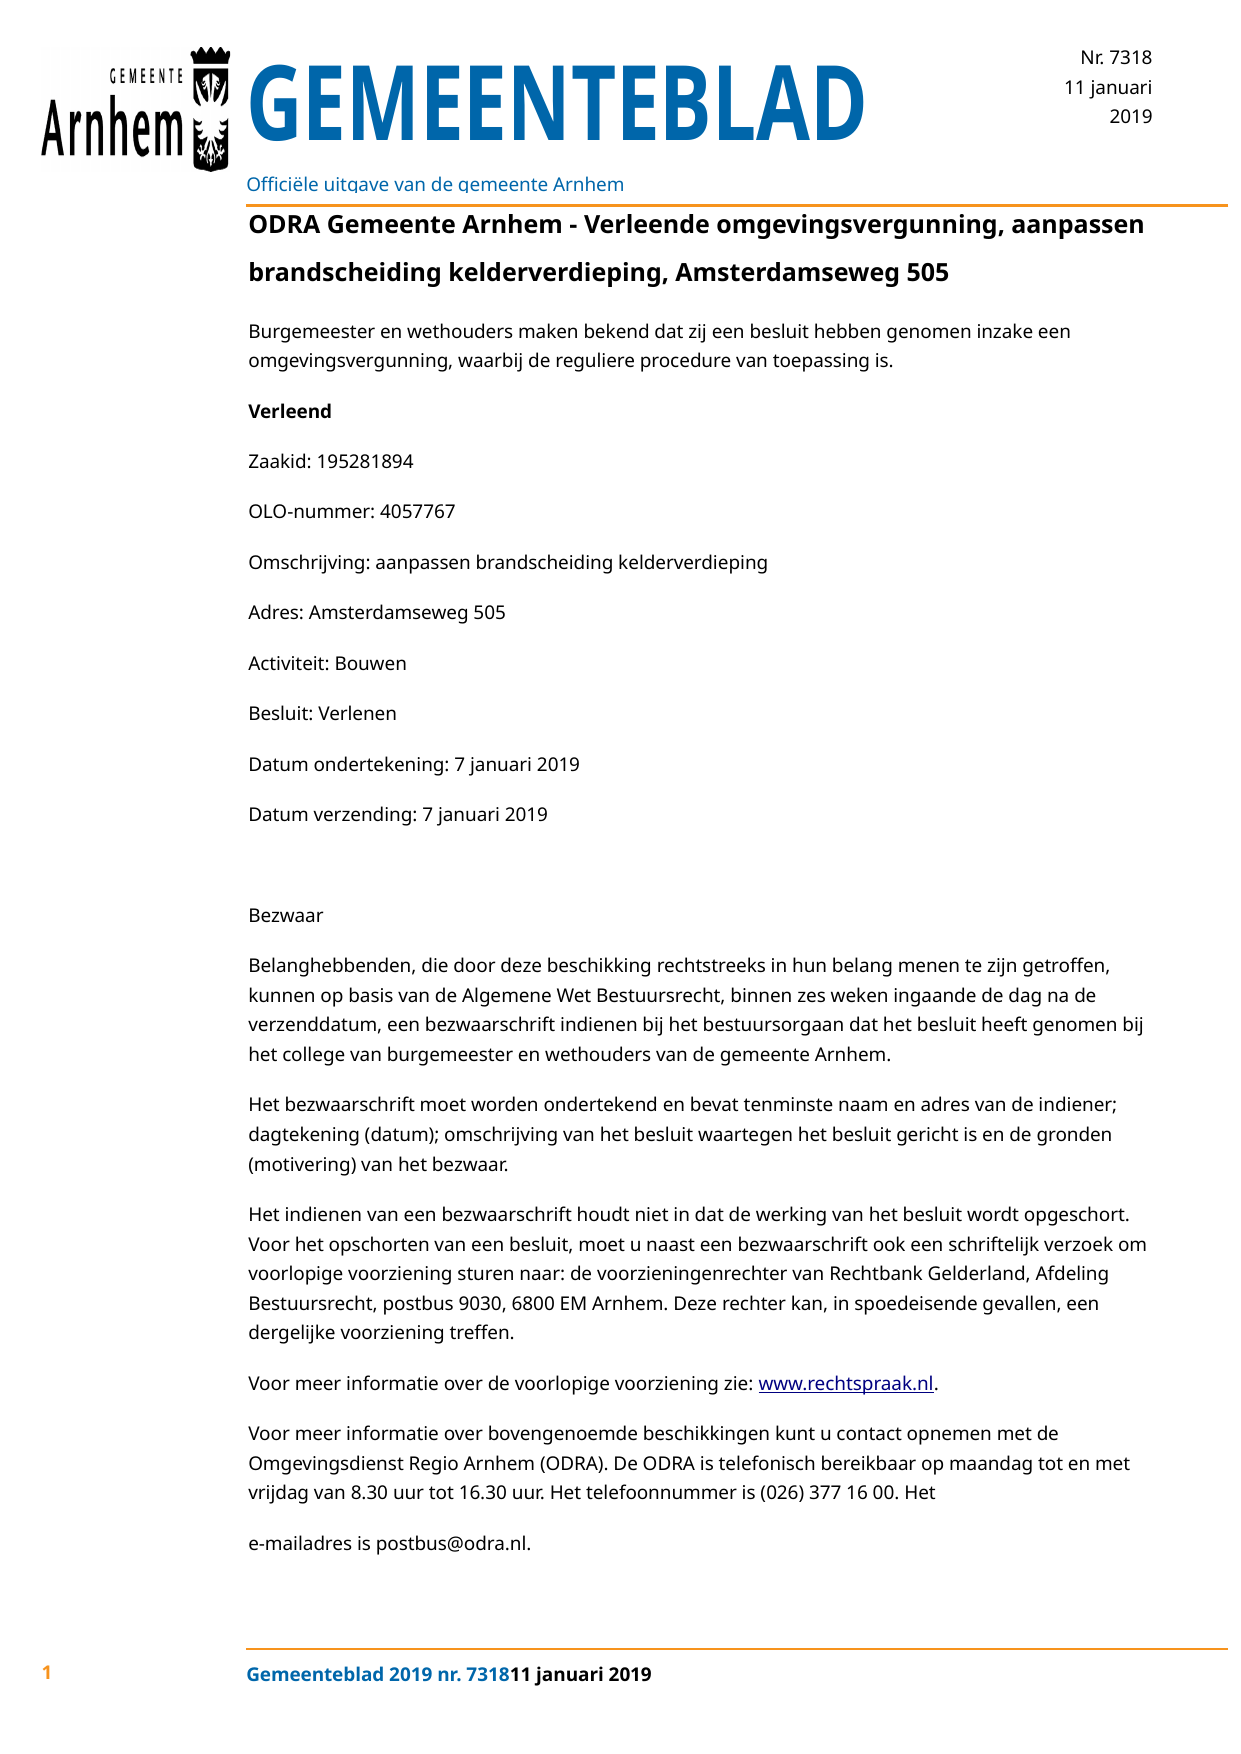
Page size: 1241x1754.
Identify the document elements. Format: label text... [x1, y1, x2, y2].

text Adres: Amsterdamseweg 505 [248, 599, 1152, 625]
text Het indienen van een bezwaarschrift houdt niet in dat de werking van het besluit wordt opgeschort. Voor het opschorten van een besluit, moet u naast een bezwaarschrift ook een schriftelijk verzoek om voorlopige voorziening sturen naar: de voorzieningenrechter van Rechtbank Gelderland, Afdeling Bestuursrecht, postbus 9030, 6800 EM Arnhem. Deze rechter kan, in spoedeisende gevallen, een dergelijke voorziening treffen. [248, 1201, 1152, 1345]
text Voor meer informatie over de voorlopige voorziening zie: www.rechtspraak.nl. [248, 1370, 1152, 1396]
text Belanghebbenden, die door deze beschikking rechtstreeks in hun belang menen te zijn getroffen, kunnen op basis van de Algemene Wet Bestuursrecht, binnen zes weken ingaande de dag na de verzenddatum, een bezwaarschrift indienen bij het bestuursorgaan dat het besluit heeft genomen bij het college van burgemeester en wethouders van de gemeente Arnhem. [248, 952, 1152, 1067]
text OLO-nummer: 4057767 [248, 499, 1152, 524]
text Voor meer informatie over bovengenoemde beschikkingen kunt u contact opnemen met de Omgevingsdienst Regio Arnhem (ODRA). De ODRA is telefonisch bereikbaar op maandag tot en met vrijdag van 8.30 uur tot 16.30 uur. Het telefoonnummer is (026) 377 16 00. Het [248, 1420, 1152, 1505]
text Zaakid: 195281894 [248, 448, 1152, 474]
text Activiteit: Bouwen [248, 650, 1152, 676]
text Datum verzending: 7 januari 2019 [248, 801, 1152, 827]
text Burgemeester en wethouders maken bekend dat zij een besluit hebben genomen inzake een omgevingsvergunning, waarbij de reguliere procedure van toepassing is. [248, 318, 1152, 373]
text Verleend [248, 398, 1152, 424]
text Datum ondertekening: 7 januari 2019 [248, 751, 1152, 777]
text Omschrijving: aanpassen brandscheiding kelderverdieping [248, 549, 1152, 575]
text Het bezwaarschrift moet worden ondertekend en bevat tenminste naam en adres van de indiener; dagtekening (datum); omschrijving van het besluit waartegen het besluit gericht is en de gronden (motivering) van het bezwaar. [248, 1092, 1152, 1177]
text ODRA Gemeente Arnhem - Verleende omgevingsvergunning, aanpassen brandscheiding kelderverdieping, Amsterdamseweg 505 [248, 207, 1152, 288]
text Besluit: Verlenen [248, 700, 1152, 726]
text e-mailadres is postbus@odra.nl. [248, 1530, 1152, 1556]
picture [41, 47, 231, 172]
text Bezwaar [248, 902, 1152, 928]
